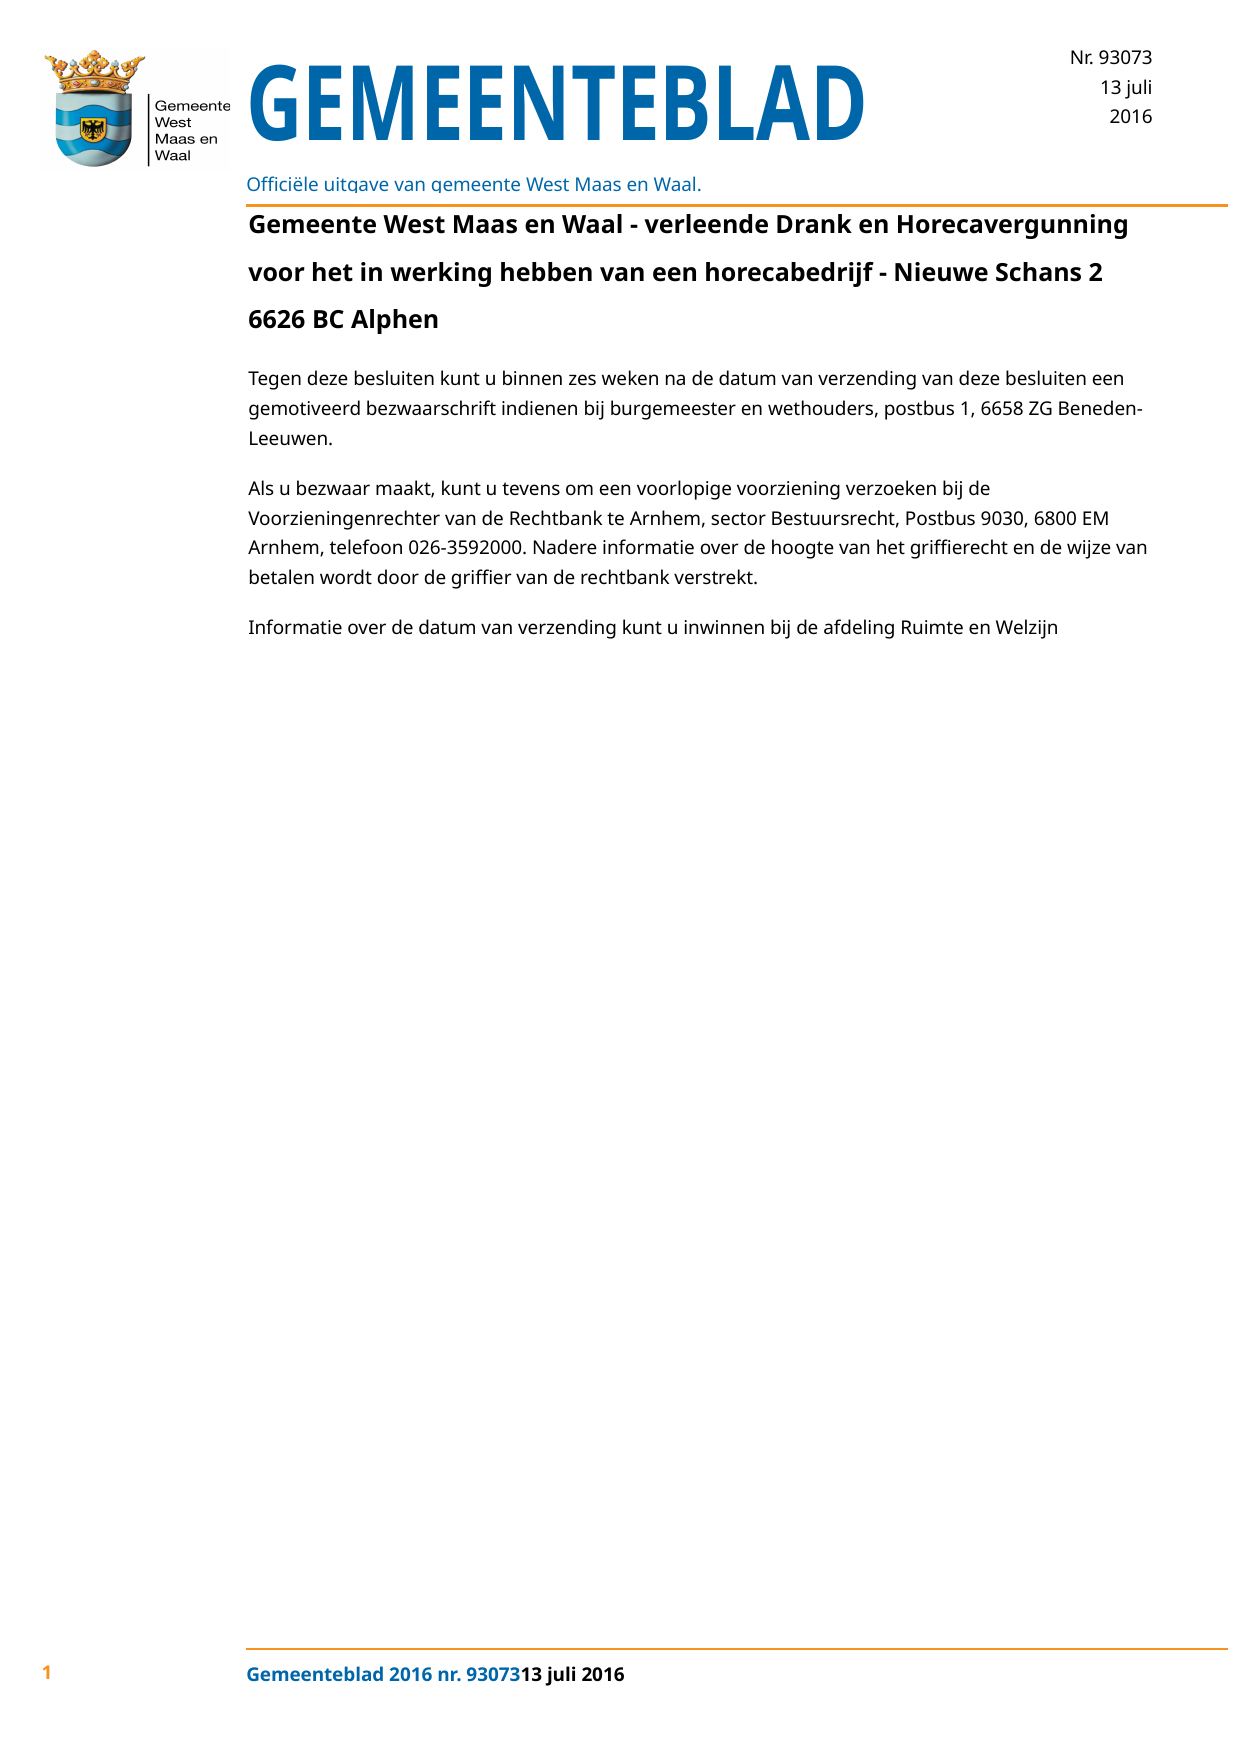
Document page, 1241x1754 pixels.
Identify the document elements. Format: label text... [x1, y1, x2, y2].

text Gemeente West Maas en Waal - verleende Drank en Horecavergunning voor het in werking hebben van een horecabedrijf - Nieuwe Schans 2 6626 BC Alphen [248, 207, 1152, 336]
picture [41, 47, 231, 172]
text Tegen deze besluiten kunt u binnen zes weken na de datum van verzending van deze besluiten een gemotiveerd bezwaarschrift indienen bij burgemeester en wethouders, postbus 1, 6658 ZG Beneden-Leeuwen. [248, 366, 1152, 450]
text Als u bezwaar maakt, kunt u tevens om een voorlopige voorziening verzoeken bij de Voorzieningenrechter van de Rechtbank te Arnhem, sector Bestuursrecht, Postbus 9030, 6800 EM Arnhem, telefoon 026-3592000. Nadere informatie over de hoogte van het griffierecht en de wijze van betalen wordt door de griffier van de rechtbank verstrekt. [248, 475, 1152, 589]
text Informatie over de datum van verzending kunt u inwinnen bij de afdeling Ruimte en Welzijn [248, 614, 1152, 640]
